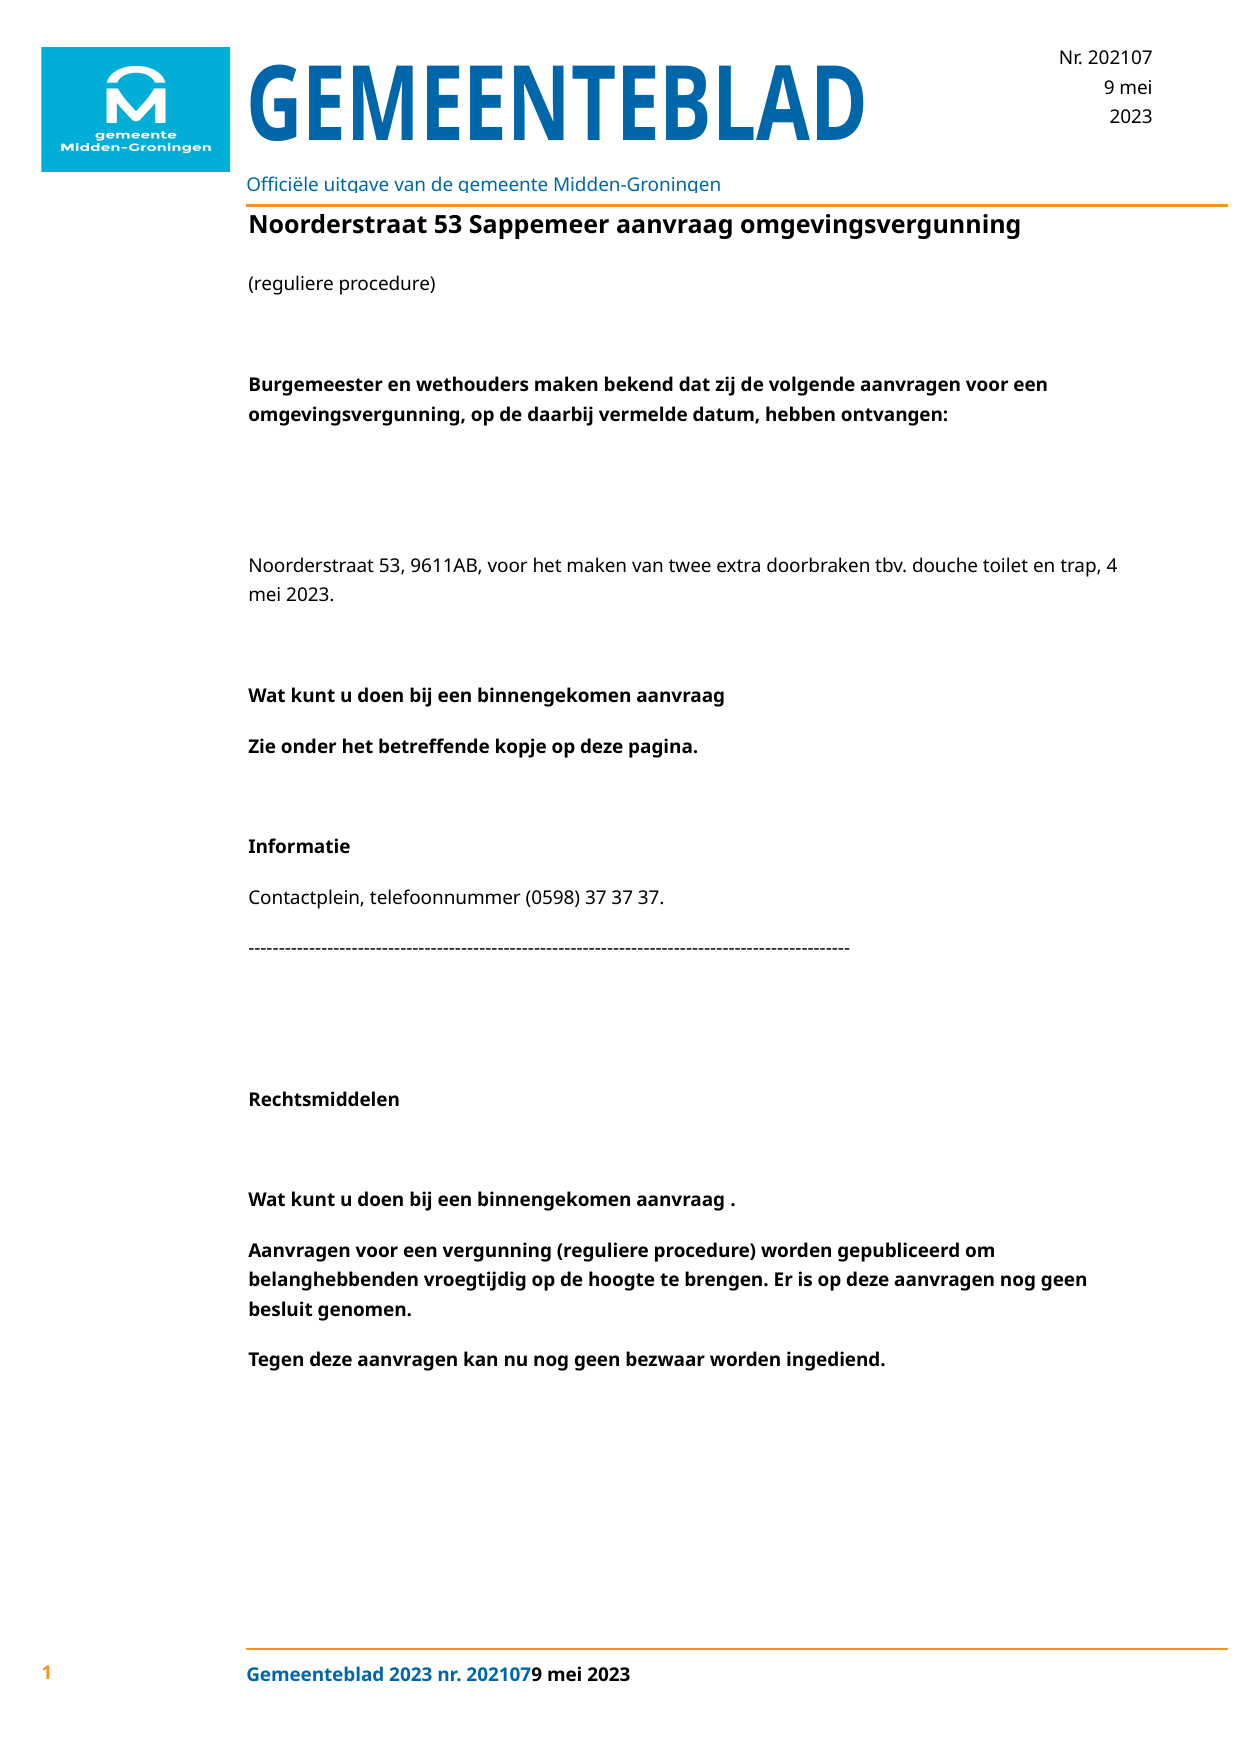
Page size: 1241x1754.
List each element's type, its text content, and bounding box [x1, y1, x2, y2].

text Wat kunt u doen bij een binnengekomen aanvraag . [248, 1187, 1152, 1212]
text Wat kunt u doen bij een binnengekomen aanvraag [248, 682, 1152, 708]
text Tegen deze aanvragen kan nu nog geen bezwaar worden ingediend. [248, 1347, 1152, 1372]
text Aanvragen voor een vergunning (reguliere procedure) worden gepubliceerd om belanghebbenden vroegtijdig op de hoogte te brengen. Er is op deze aanvragen nog geen besluit genomen. [248, 1237, 1152, 1322]
picture [108, 66, 164, 82]
text Noorderstraat 53, 9611AB, voor het maken van twee extra doorbraken tbv. douche toilet en trap, 4 mei 2023. [248, 552, 1152, 607]
picture [184, 146, 190, 153]
text --------------------------------------------------------------------------------------------------- [248, 934, 1152, 960]
text Rechtsmiddelen [248, 1086, 1152, 1111]
text Informatie [248, 834, 1152, 859]
text Contactplein, telefoonnummer (0598) 37 37 37. [248, 884, 1152, 910]
text Noorderstraat 53 Sappemeer aanvraag omgevingsvergunning [248, 207, 1152, 241]
text Burgemeester en wethouders maken bekend dat zij de volgende aanvragen voor een omgevingsvergunning, op de daarbij vermelde datum, hebben ontvangen: [248, 371, 1152, 426]
picture [107, 89, 165, 122]
text (reguliere procedure) [248, 270, 1152, 296]
text Zie onder het betreffende kopje op deze pagina. [248, 733, 1152, 758]
